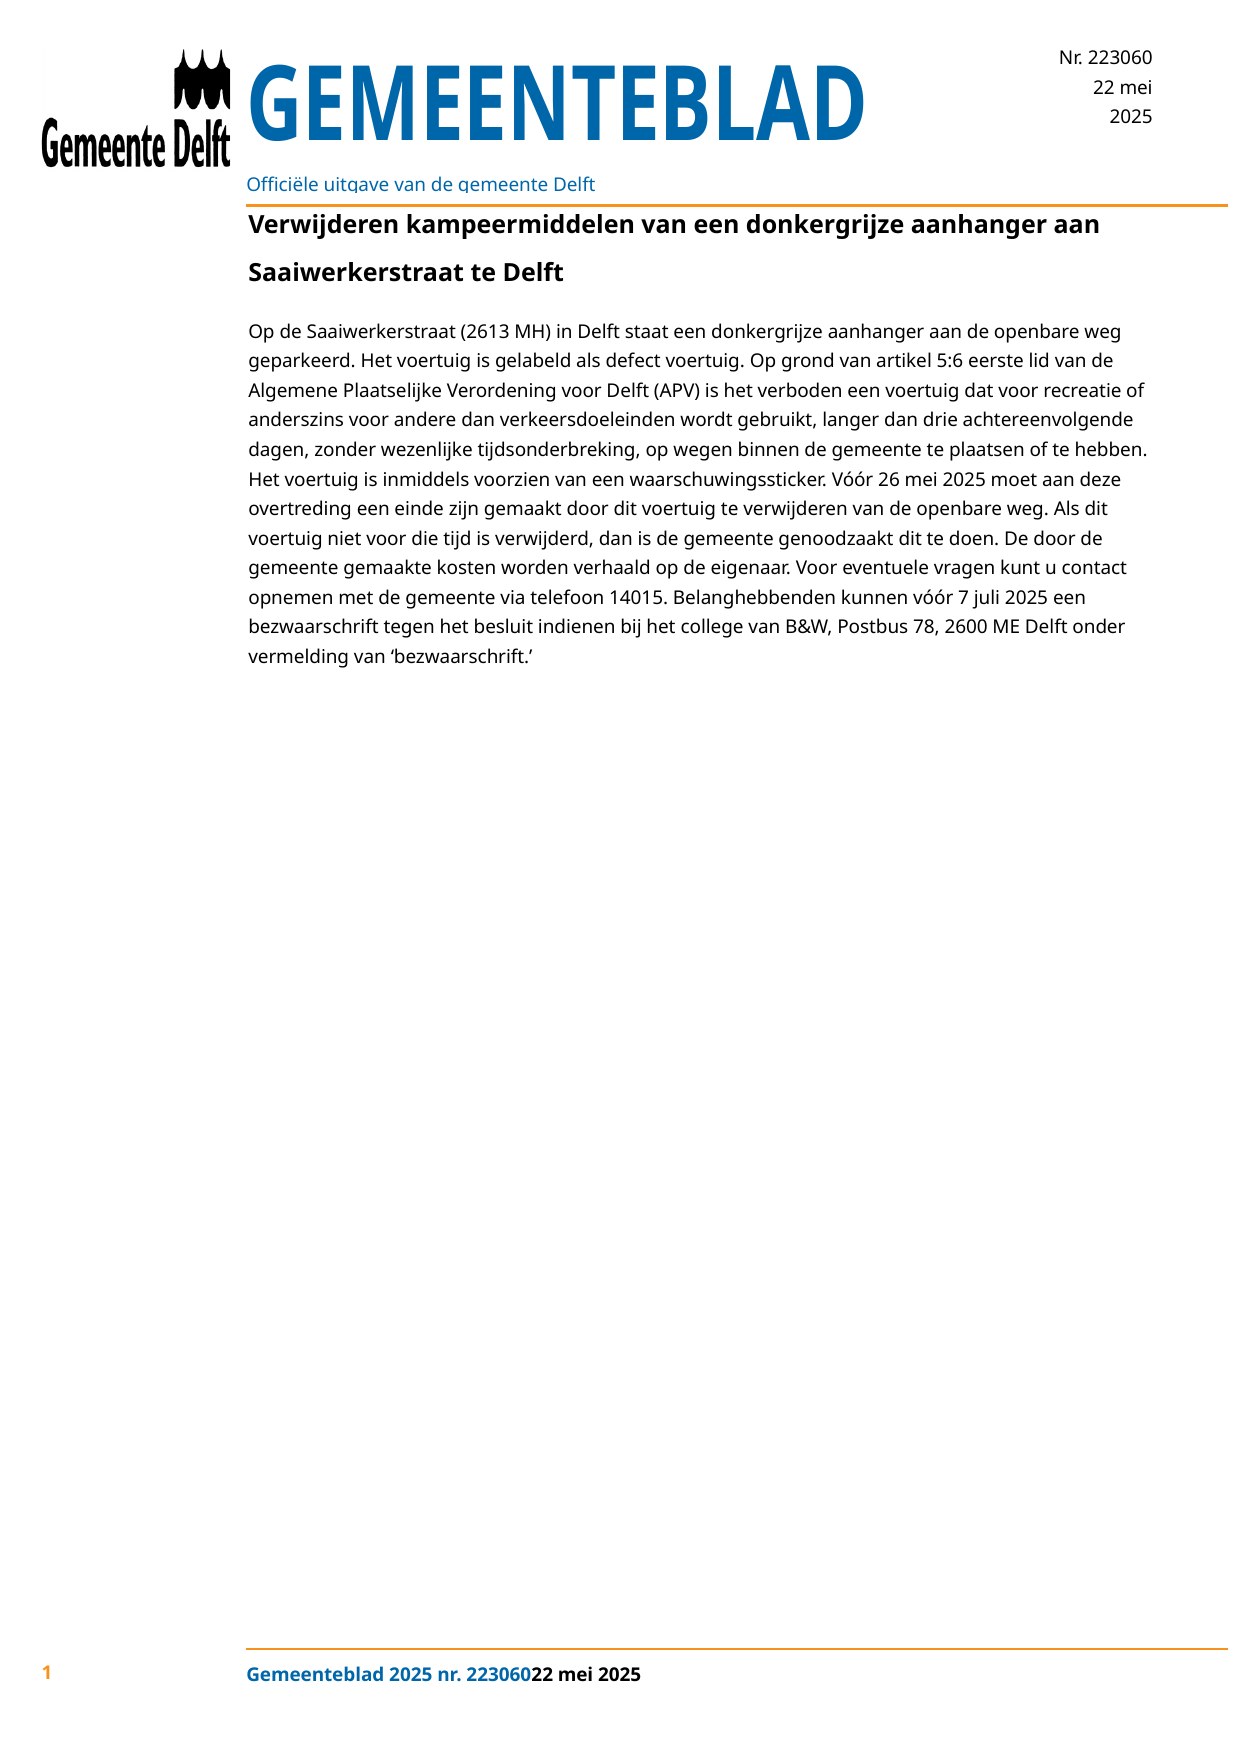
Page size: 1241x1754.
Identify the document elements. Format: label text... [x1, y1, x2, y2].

text Op de Saaiwerkerstraat (2613 MH) in Delft staat een donkergrijze aanhanger aan de openbare weg geparkeerd. Het voertuig is gelabeld als defect voertuig. Op grond van artikel 5:6 eerste lid van de Algemene Plaatselijke Verordening voor Delft (APV) is het verboden een voertuig dat voor recreatie of anderszins voor andere dan verkeersdoeleinden wordt gebruikt, langer dan drie achtereenvolgende dagen, zonder wezenlijke tijdsonderbreking, op wegen binnen de gemeente te plaatsen of te hebben. Het voertuig is inmiddels voorzien van een waarschuwingssticker. Vóór 26 mei 2025 moet aan deze overtreding een einde zijn gemaakt door dit voertuig te verwijderen van de openbare weg. Als dit voertuig niet voor die tijd is verwijderd, dan is de gemeente genoodzaakt dit te doen. De door de gemeente gemaakte kosten worden verhaald op de eigenaar. Voor eventuele vragen kunt u contact opnemen met de gemeente via telefoon 14015. Belanghebbenden kunnen vóór 7 juli 2025 een bezwaarschrift tegen het besluit indienen bij het college van B&W, Postbus 78, 2600 ME Delft onder vermelding van ‘bezwaarschrift.’ [248, 318, 1152, 669]
text Verwijderen kampeermiddelen van een donkergrijze aanhanger aan Saaiwerkerstraat te Delft [248, 207, 1152, 288]
picture [41, 47, 231, 172]
